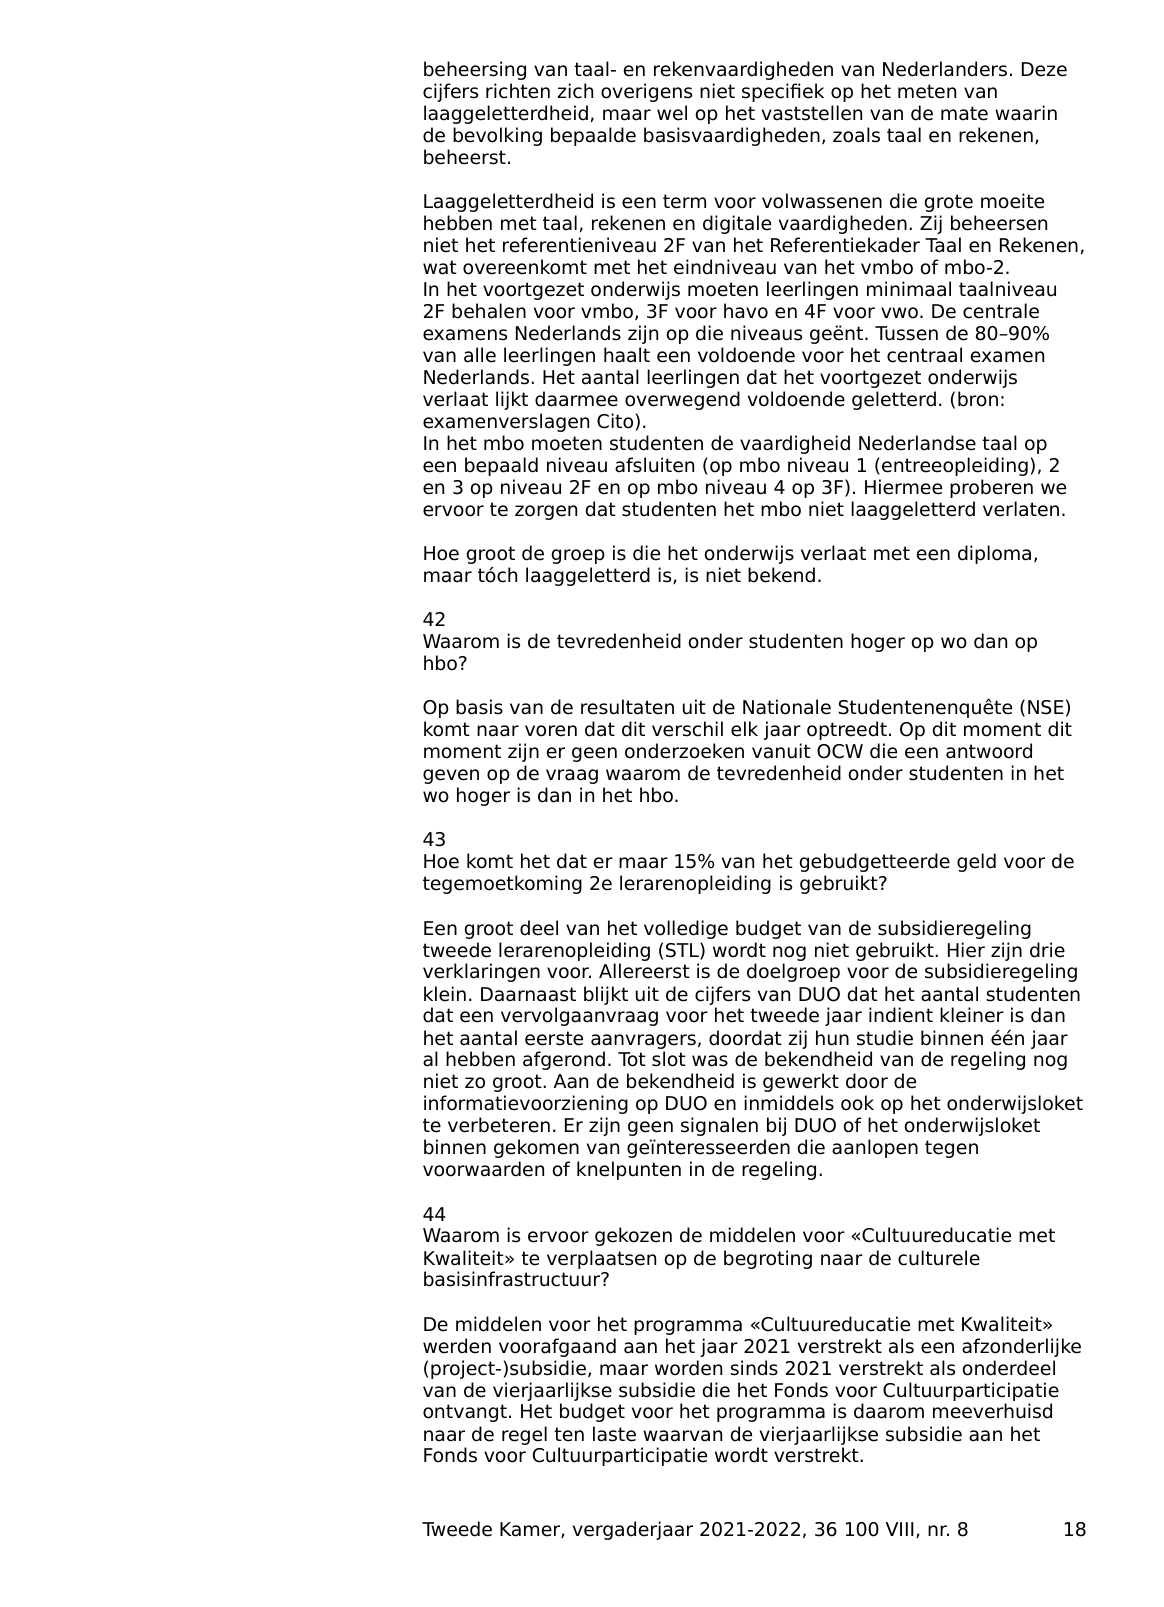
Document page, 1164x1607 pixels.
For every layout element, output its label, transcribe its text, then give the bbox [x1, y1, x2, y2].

text Een groot deel van het volledige budget van de subsidieregeling tweede lerarenopleiding (STL) wordt nog niet gebruikt. Hier zijn drie verklaringen voor. Allereerst is de doelgroep voor de subsidieregeling klein. Daarnaast blijkt uit de cijfers van DUO dat het aantal studenten dat een vervolgaanvraag voor het tweede jaar indient kleiner is dan het aantal eerste aanvragers, doordat zij hun studie binnen één jaar al hebben afgerond. Tot slot was de bekendheid van de regeling nog niet zo groot. Aan de bekendheid is gewerkt door de informatievoorziening op DUO en inmiddels ook op het onderwijsloket te verbeteren. Er zijn geen signalen bij DUO of het onderwijsloket binnen gekomen van geïnteresseerden die aanlopen tegen voorwaarden of knelpunten in de regeling. [422, 917, 1087, 1181]
text De middelen voor het programma «Cultuureducatie met Kwaliteit» werden voorafgaand aan het jaar 2021 verstrekt als een afzonderlijke (project-)subsidie, maar worden sinds 2021 verstrekt als onderdeel van de vierjaarlijkse subsidie die het Fonds voor Cultuurparticipatie ontvangt. Het budget voor het programma is daarom meeverhuisd naar de regel ten laste waarvan de vierjaarlijkse subsidie aan het Fonds voor Cultuurparticipatie wordt verstrekt. [422, 1313, 1087, 1467]
text Hoe komt het dat er maar 15% van het gebudgetteerde geld voor de tegemoetkoming 2e lerarenopleiding is gebruikt? [422, 851, 1087, 895]
text 42 [422, 609, 1087, 631]
text Hoe groot de groep is die het onderwijs verlaat met een diploma, maar tóch laaggeletterd is, is niet bekend. [422, 543, 1087, 587]
text Waarom is de tevredenheid onder studenten hoger op wo dan op hbo? [422, 631, 1087, 675]
text beheersing van taal- en rekenvaardigheden van Nederlanders. Deze cijfers richten zich overigens niet specifiek op het meten van laaggeletterdheid, maar wel op het vaststellen van de mate waarin de bevolking bepaalde basisvaardigheden, zoals taal en rekenen, beheerst. [422, 59, 1087, 169]
text In het voortgezet onderwijs moeten leerlingen minimaal taalniveau 2F behalen voor vmbo, 3F voor havo en 4F voor vwo. De centrale examens Nederlands zijn op die niveaus geënt. Tussen de 80–90% van alle leerlingen haalt een voldoende voor het centraal examen Nederlands. Het aantal leerlingen dat het voortgezet onderwijs verlaat lijkt daarmee overwegend voldoende geletterd. (bron: examenverslagen Cito). [422, 279, 1087, 433]
text 44 [422, 1203, 1087, 1225]
text Op basis van de resultaten uit de Nationale Studentenenquête (NSE) komt naar voren dat dit verschil elk jaar optreedt. Op dit moment dit moment zijn er geen onderzoeken vanuit OCW die een antwoord geven op de vraag waarom de tevredenheid onder studenten in het wo hoger is dan in het hbo. [422, 697, 1087, 807]
text In het mbo moeten studenten de vaardigheid Nederlandse taal op een bepaald niveau afsluiten (op mbo niveau 1 (entreeopleiding), 2 en 3 op niveau 2F en op mbo niveau 4 op 3F). Hiermee proberen we ervoor te zorgen dat studenten het mbo niet laaggeletterd verlaten. [422, 433, 1087, 521]
text Laaggeletterdheid is een term voor volwassenen die grote moeite hebben met taal, rekenen en digitale vaardigheden. Zij beheersen niet het referentieniveau 2F van het Referentiekader Taal en Rekenen, wat overeenkomt met het eindniveau van het vmbo of mbo-2. [422, 191, 1087, 279]
text 43 [422, 829, 1087, 851]
text Waarom is ervoor gekozen de middelen voor «Cultuureducatie met Kwaliteit» te verplaatsen op de begroting naar de culturele basisinfrastructuur? [422, 1225, 1087, 1291]
